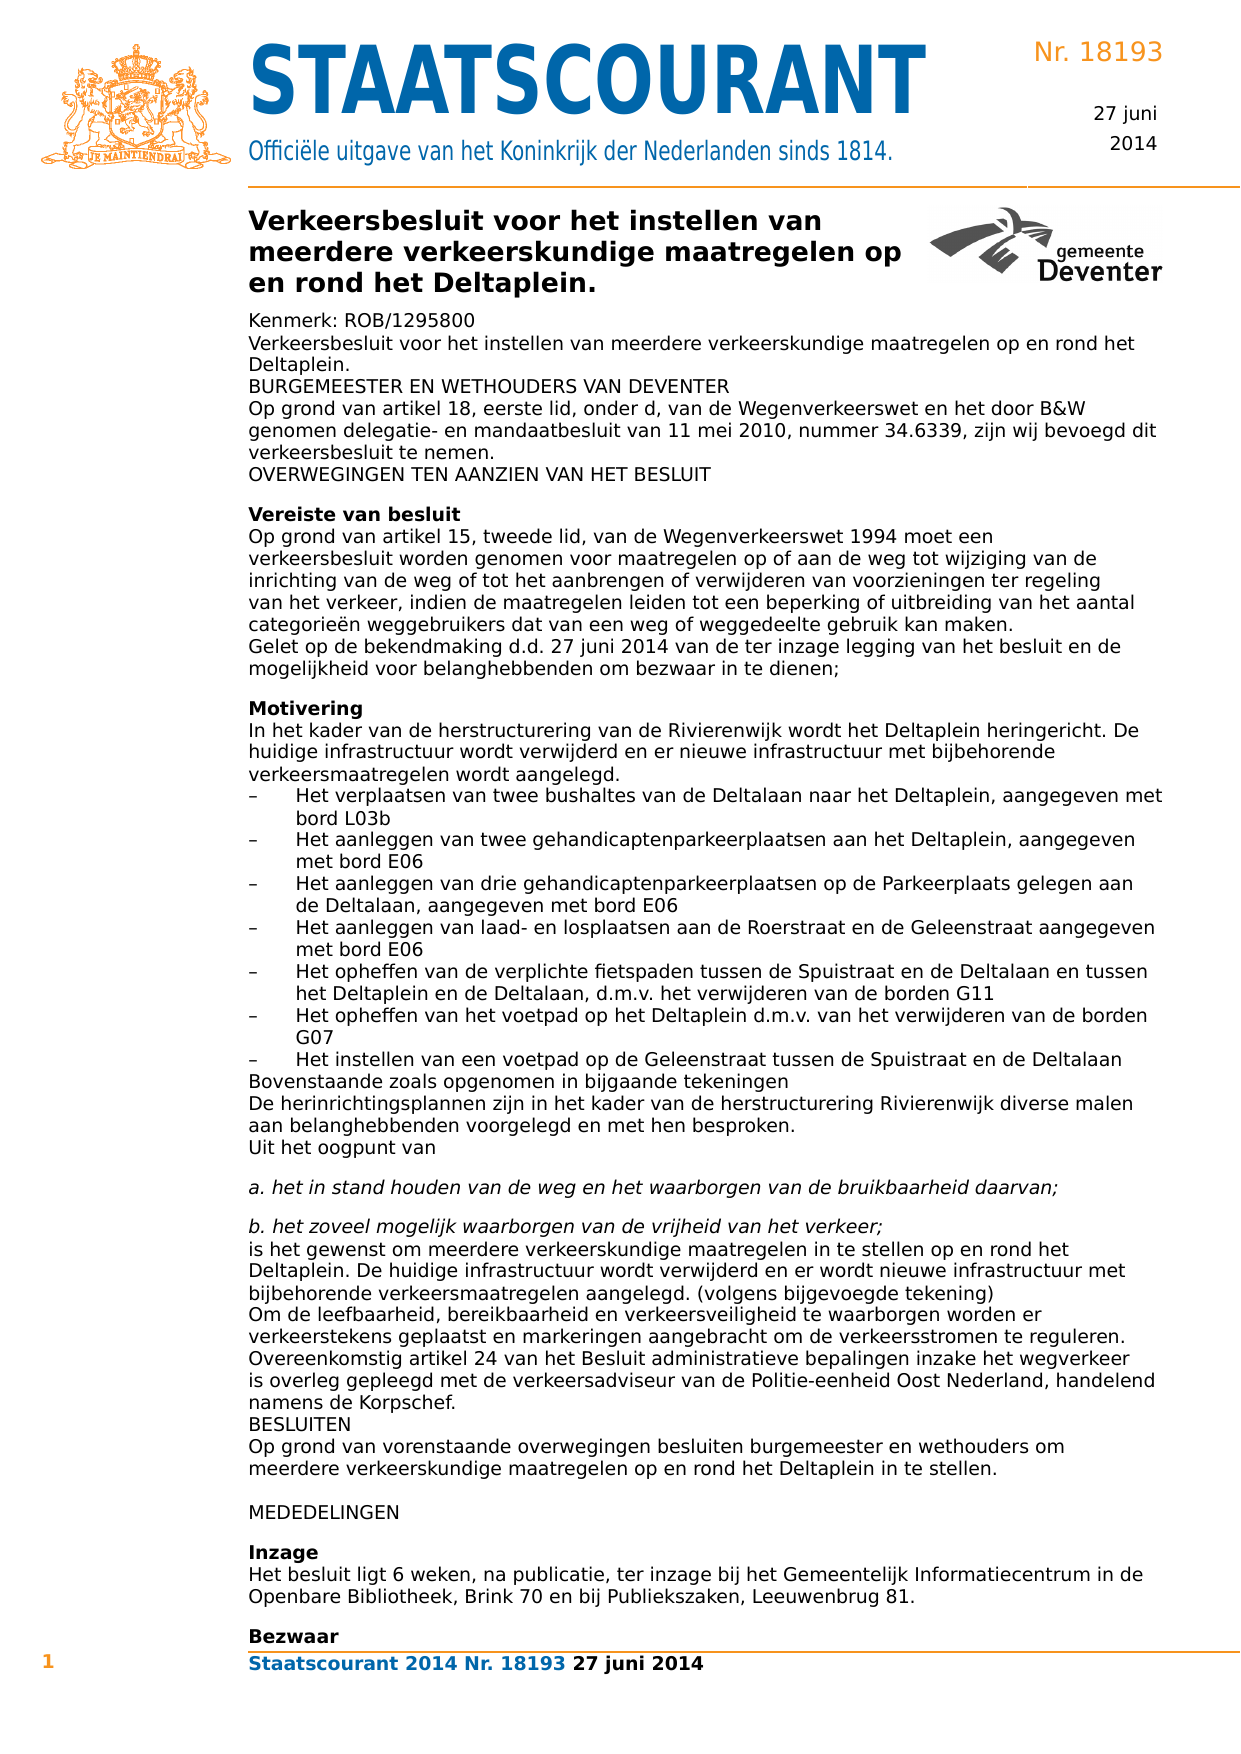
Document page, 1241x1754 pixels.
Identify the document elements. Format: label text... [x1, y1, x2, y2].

text BURGEMEESTER EN WETHOUDERS VAN DEVENTER [248, 376, 1163, 398]
picture [927, 205, 1164, 283]
text inrichting van de weg of tot het aanbrengen of verwijderen van voorzieningen ter regeling [248, 570, 1163, 592]
subtitle Inzage [248, 1542, 1163, 1564]
subtitle Motivering [248, 697, 1163, 719]
list Het instellen van een voetpad op de Geleenstraat tussen de Spuistraat en de Deltalaan [248, 1049, 1163, 1071]
subtitle b. het zoveel mogelijk waarborgen van de vrijheid van het verkeer; [248, 1216, 1163, 1238]
list Het verplaatsen van twee bushaltes van de Deltalaan naar het Deltaplein, aangegeven met bord L03b [248, 785, 1163, 829]
text van het verkeer, indien de maatregelen leiden tot een beperking of uitbreiding van het aantal [248, 592, 1163, 614]
text Gelet op de bekendmaking d.d. 27 juni 2014 van de ter inzage legging van het besluit en de mogelijkheid voor belanghebbenden om bezwaar in te dienen; [248, 636, 1163, 680]
text Kenmerk: ROB/1295800 [248, 310, 1163, 332]
text OVERWEGINGEN TEN AANZIEN VAN HET BESLUIT [248, 464, 1163, 486]
text is het gewenst om meerdere verkeerskundige maatregelen in te stellen op en rond het Deltaplein. De huidige infrastructuur wordt verwijderd en er wordt nieuwe infrastructuur met bijbehorende verkeersmaatregelen aangelegd. (volgens bijgevoegde tekening) [248, 1238, 1163, 1304]
subtitle Bezwaar [248, 1626, 1163, 1647]
text Verkeersbesluit voor het instellen van meerdere verkeerskundige maatregelen op en rond het Deltaplein. [248, 332, 1163, 376]
text Het besluit ligt 6 weken, na publicatie, ter inzage bij het Gemeentelijk Informatiecentrum in de Openbare Bibliotheek, Brink 70 en bij Publiekszaken, Leeuwenbrug 81. [248, 1564, 1163, 1608]
list Het aanleggen van laad- en losplaatsen aan de Roerstraat en de Geleenstraat aangegeven met bord E06 [248, 917, 1163, 961]
text Op grond van artikel 18, eerste lid, onder d, van de Wegenverkeerswet en het door B&W genomen delegatie- en mandaatbesluit van 11 mei 2010, nummer 34.6339, zijn wij bevoegd dit verkeersbesluit te nemen. [248, 398, 1163, 464]
text Op grond van vorenstaande overwegingen besluiten burgemeester en wethouders om [248, 1436, 1163, 1458]
text Uit het oogpunt van [248, 1137, 1163, 1159]
text meerdere verkeerskundige maatregelen op en rond het Deltaplein in te stellen. [248, 1458, 1163, 1480]
subtitle Verkeersbesluit voor het instellen van meerdere verkeerskundige maatregelen op en rond het Deltaplein. [248, 206, 1163, 299]
text Om de leefbaarheid, bereikbaarheid en verkeersveiligheid te waarborgen worden er verkeerstekens geplaatst en markeringen aangebracht om de verkeersstromen te reguleren. [248, 1304, 1163, 1348]
text verkeersbesluit worden genomen voor maatregelen op of aan de weg tot wijziging van de [248, 548, 1163, 570]
list Het opheffen van de verplichte fietspaden tussen de Spuistraat en de Deltalaan en tussen het Deltaplein en de Deltalaan, d.m.v. het verwijderen van de borden G11 [248, 961, 1163, 1005]
list Het aanleggen van drie gehandicaptenparkeerplaatsen op de Parkeerplaats gelegen aan de Deltalaan, aangegeven met bord E06 [248, 873, 1163, 917]
subtitle Vereiste van besluit [248, 504, 1163, 526]
picture [41, 44, 231, 169]
list Het opheffen van het voetpad op het Deltaplein d.m.v. van het verwijderen van de borden G07 [248, 1005, 1163, 1049]
subtitle MEDEDELINGEN [248, 1502, 1163, 1524]
text Overeenkomstig artikel 24 van het Besluit administratieve bepalingen inzake het wegverkeer [248, 1348, 1163, 1370]
text In het kader van de herstructurering van de Rivierenwijk wordt het Deltaplein heringericht. De huidige infrastructuur wordt verwijderd en er nieuwe infrastructuur met bijbehorende verkeersmaatregelen wordt aangelegd. [248, 719, 1163, 785]
subtitle a. het in stand houden van de weg en het waarborgen van de bruikbaarheid daarvan; [248, 1177, 1163, 1199]
text Op grond van artikel 15, tweede lid, van de Wegenverkeerswet 1994 moet een [248, 526, 1163, 548]
text BESLUITEN [248, 1414, 1163, 1436]
list Het aanleggen van twee gehandicaptenparkeerplaatsen aan het Deltaplein, aangegeven met bord E06 [248, 829, 1163, 873]
text is overleg gepleegd met de verkeersadviseur van de Politie-eenheid Oost Nederland, handelend namens de Korpschef. [248, 1370, 1163, 1414]
text Bovenstaande zoals opgenomen in bijgaande tekeningen [248, 1071, 1163, 1093]
text De herinrichtingsplannen zijn in het kader van de herstructurering Rivierenwijk diverse malen aan belanghebbenden voorgelegd en met hen besproken. [248, 1093, 1163, 1137]
text categorieën weggebruikers dat van een weg of weggedeelte gebruik kan maken. [248, 614, 1163, 636]
